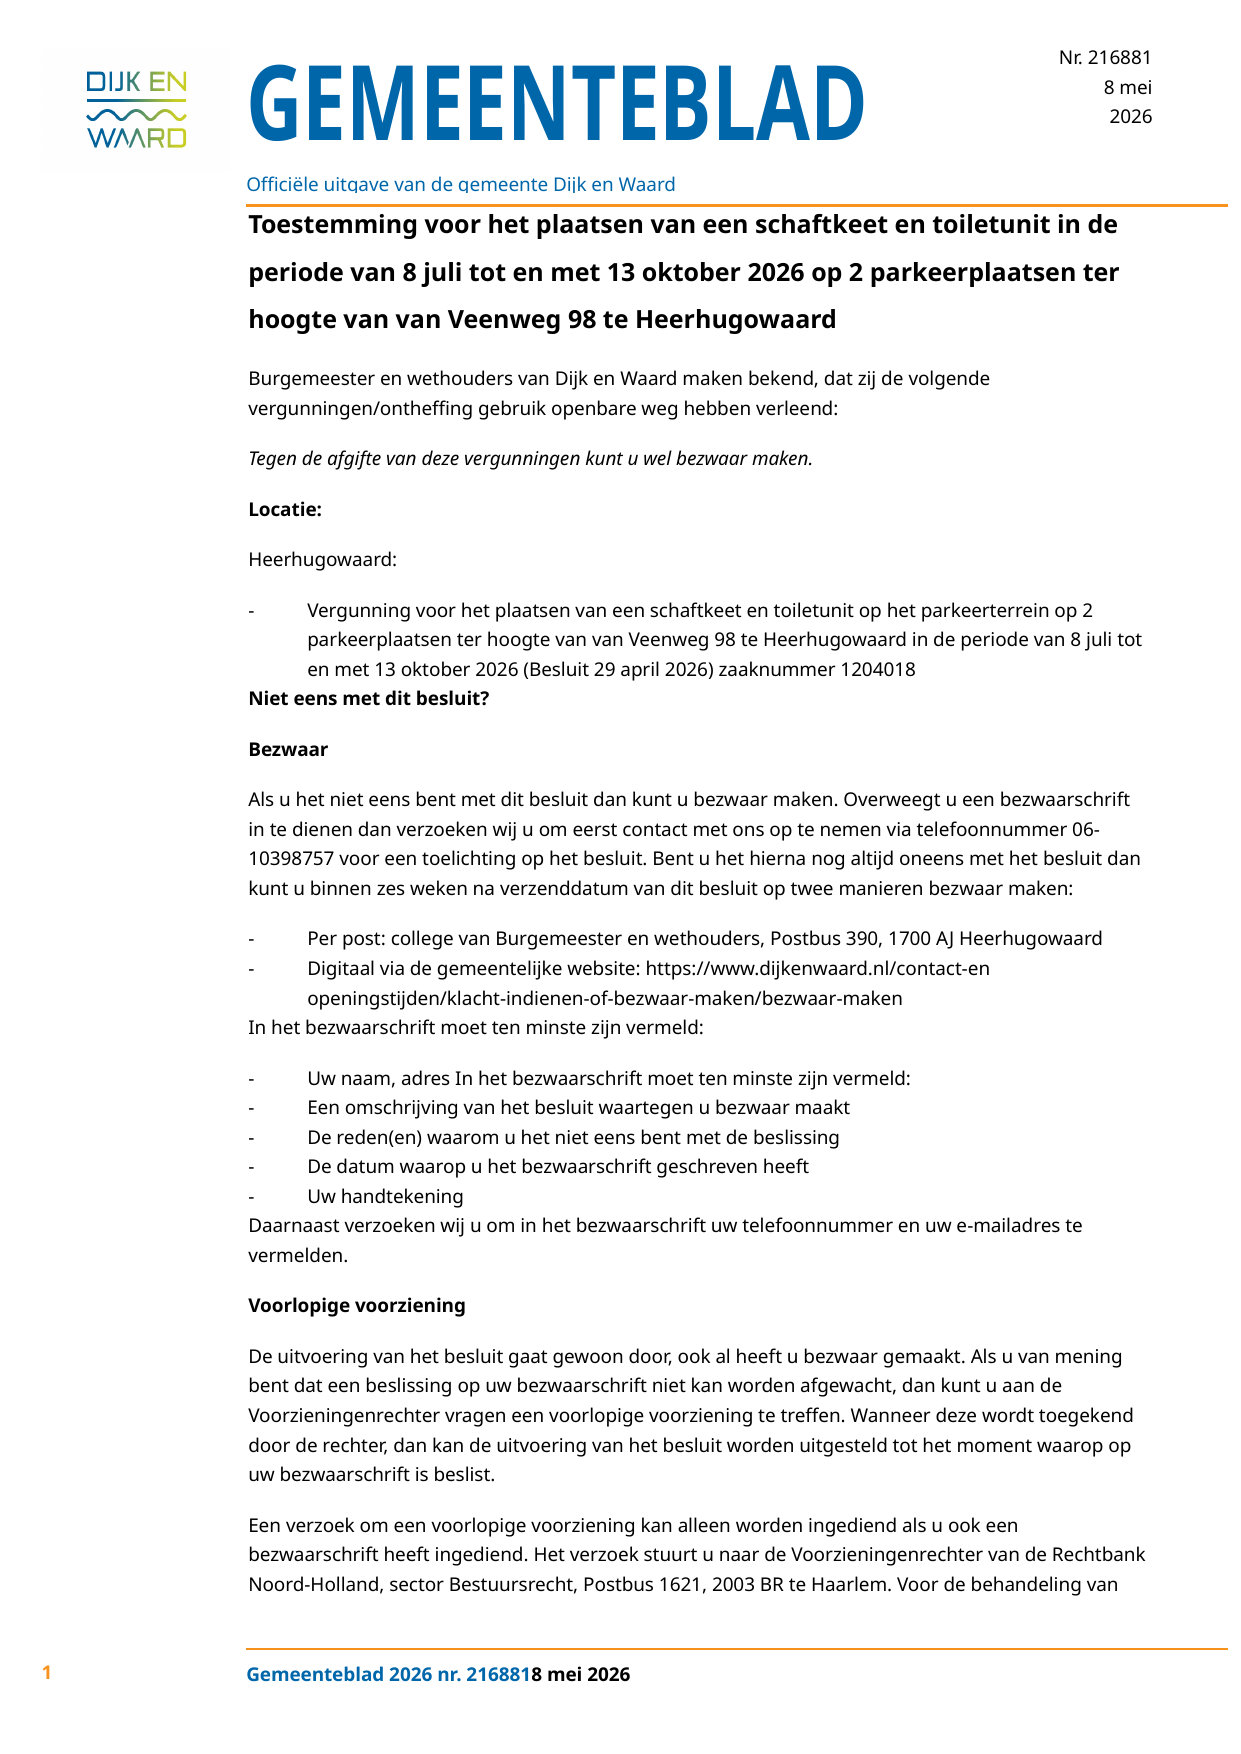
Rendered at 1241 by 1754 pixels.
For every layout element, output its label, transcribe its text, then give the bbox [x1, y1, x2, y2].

list Een omschrijving van het besluit waartegen u bezwaar maakt [248, 1094, 1152, 1120]
list De datum waarop u het bezwaarschrift geschreven heeft [248, 1153, 1152, 1179]
text Toestemming voor het plaatsen van een schaftkeet en toiletunit in de periode van 8 juli tot en met 13 oktober 2026 op 2 parkeerplaatsen ter hoogte van van Veenweg 98 te Heerhugowaard [248, 207, 1152, 336]
text In het bezwaarschrift moet ten minste zijn vermeld: [248, 1014, 1152, 1040]
text Locatie: [248, 496, 1152, 522]
text Als u het niet eens bent met dit besluit dan kunt u bezwaar maken. Overweegt u een bezwaarschrift in te dienen dan verzoeken wij u om eerst contact met ons op te nemen via telefoonnummer 06-10398757 voor een toelichting op het besluit. Bent u het hierna nog altijd oneens met het besluit dan kunt u binnen zes weken na verzenddatum van dit besluit op twee manieren bezwaar maken: [248, 786, 1152, 901]
text Bezwaar [248, 736, 1152, 762]
list De reden(en) waarom u het niet eens bent met de beslissing [248, 1124, 1152, 1149]
text Burgemeester en wethouders van Dijk en Waard maken bekend, dat zij de volgende vergunningen/ontheffing gebruik openbare weg hebben verleend: [248, 366, 1152, 421]
list Digitaal via de gemeentelijke website: https://www.dijkenwaard.nl/contact-en openingstijden/klacht-indienen-of-bezwaar-maken/bezwaar-maken [248, 955, 1152, 1010]
text Niet eens met dit besluit? [248, 686, 1152, 711]
text De uitvoering van het besluit gaat gewoon door, ook al heeft u bezwaar gemaakt. Als u van mening bent dat een beslissing op uw bezwaarschrift niet kan worden afgewacht, dan kunt u aan de Voorzieningenrechter vragen een voorlopige voorziening te treffen. Wanneer deze wordt toegekend door de rechter, dan kan de uitvoering van het besluit worden uitgesteld tot het moment waarop op uw bezwaarschrift is beslist. [248, 1343, 1152, 1487]
list Uw naam, adres In het bezwaarschrift moet ten minste zijn vermeld: [248, 1065, 1152, 1090]
list Per post: college van Burgemeester en wethouders, Postbus 390, 1700 AJ Heerhugowaard [248, 926, 1152, 951]
picture [41, 47, 231, 172]
text Daarnaast verzoeken wij u om in het bezwaarschrift uw telefoonnummer en uw e-mailadres te vermelden. [248, 1213, 1152, 1268]
list Uw handtekening [248, 1183, 1152, 1209]
list Vergunning voor het plaatsen van een schaftkeet en toiletunit op het parkeerterrein op 2 parkeerplaatsen ter hoogte van van Veenweg 98 te Heerhugowaard in de periode van 8 juli tot en met 13 oktober 2026 (Besluit 29 april 2026) zaaknummer 1204018 [248, 597, 1152, 682]
text Een verzoek om een voorlopige voorziening kan alleen worden ingediend als u ook een bezwaarschrift heeft ingediend. Het verzoek stuurt u naar de Voorzieningenrechter van de Rechtbank Noord-Holland, sector Bestuursrecht, Postbus 1621, 2003 BR te Haarlem. Voor de behandeling van [248, 1512, 1152, 1597]
text Tegen de afgifte van deze vergunningen kunt u wel bezwaar maken. [248, 446, 1152, 471]
text Voorlopige voorziening [248, 1293, 1152, 1318]
text Heerhugowaard: [248, 546, 1152, 572]
